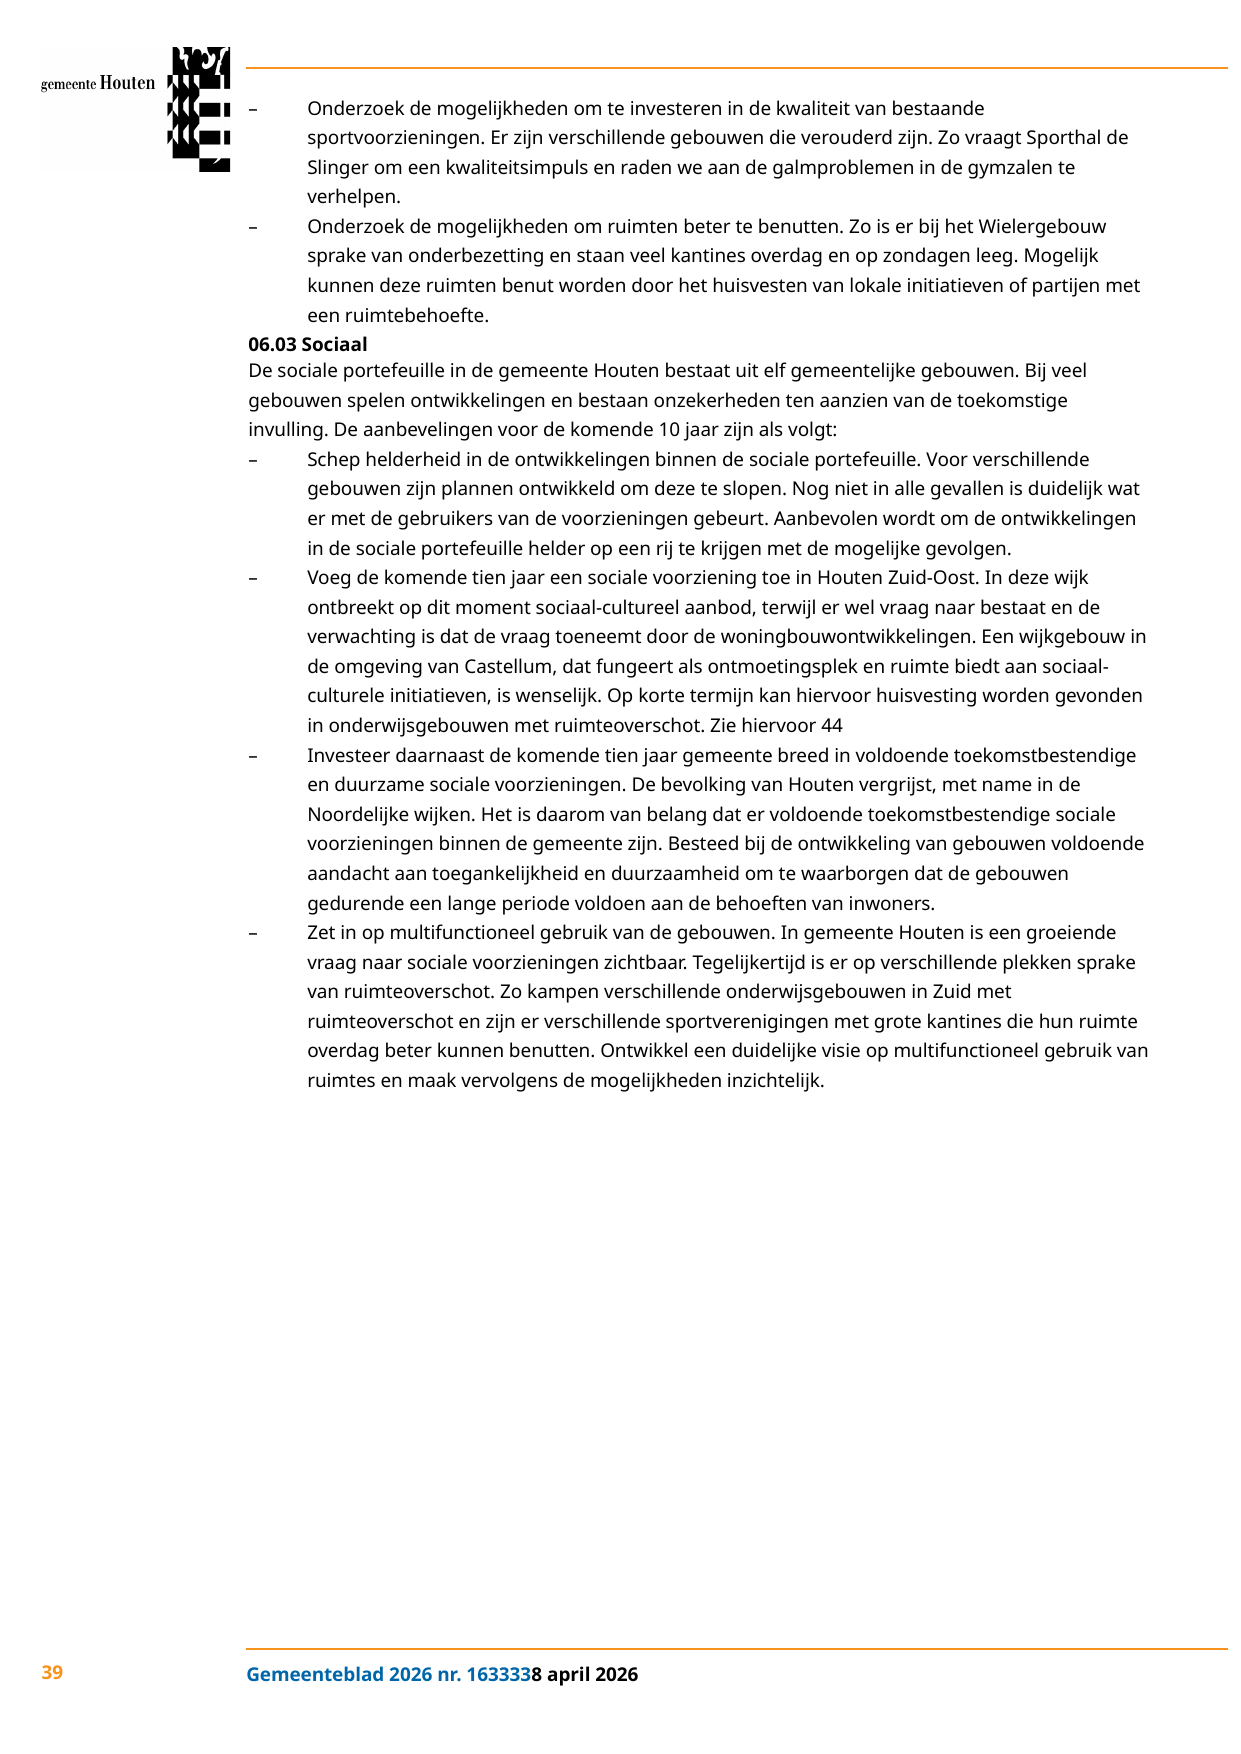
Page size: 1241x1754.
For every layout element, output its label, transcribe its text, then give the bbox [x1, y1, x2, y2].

text 06.03 Sociaal [248, 331, 1152, 357]
text De sociale portefeuille in de gemeente Houten bestaat uit elf gemeentelijke gebouwen. Bij veel gebouwen spelen ontwikkelingen en bestaan onzekerheden ten aanzien van de toekomstige invulling. De aanbevelingen voor de komende 10 jaar zijn als volgt: [248, 357, 1152, 442]
list Voeg de komende tien jaar een sociale voorziening toe in Houten Zuid-Oost. In deze wijk ontbreekt op dit moment sociaal-cultureel aanbod, terwijl er wel vraag naar bestaat en de verwachting is dat de vraag toeneemt door de woningbouwontwikkelingen. Een wijkgebouw in de omgeving van Castellum, dat fungeert als ontmoetingsplek en ruimte biedt aan sociaal-culturele initiatieven, is wenselijk. Op korte termijn kan hiervoor huisvesting worden gevonden in onderwijsgebouwen met ruimteoverschot. Zie hiervoor 44 [248, 564, 1152, 738]
list Schep helderheid in de ontwikkelingen binnen de sociale portefeuille. Voor verschillende gebouwen zijn plannen ontwikkeld om deze te slopen. Nog niet in alle gevallen is duidelijk wat er met de gebruikers van de voorzieningen gebeurt. Aanbevolen wordt om de ontwikkelingen in de sociale portefeuille helder op een rij te krijgen met de mogelijke gevolgen. [248, 446, 1152, 560]
list Investeer daarnaast de komende tien jaar gemeente breed in voldoende toekomstbestendige en duurzame sociale voorzieningen. De bevolking van Houten vergrijst, met name in de Noordelijke wijken. Het is daarom van belang dat er voldoende toekomstbestendige sociale voorzieningen binnen de gemeente zijn. Besteed bij de ontwikkeling van gebouwen voldoende aandacht aan toegankelijkheid en duurzaamheid om te waarborgen dat de gebouwen gedurende een lange periode voldoen aan de behoeften van inwoners. [248, 742, 1152, 915]
list Onderzoek de mogelijkheden om te investeren in de kwaliteit van bestaande sportvoorzieningen. Er zijn verschillende gebouwen die verouderd zijn. Zo vraagt Sporthal de Slinger om een kwaliteitsimpuls en raden we aan de galmproblemen in de gymzalen te verhelpen. [248, 95, 1152, 209]
list Zet in op multifunctioneel gebruik van de gebouwen. In gemeente Houten is een groeiende vraag naar sociale voorzieningen zichtbaar. Tegelijkertijd is er op verschillende plekken sprake van ruimteoverschot. Zo kampen verschillende onderwijsgebouwen in Zuid met ruimteoverschot en zijn er verschillende sportverenigingen met grote kantines die hun ruimte overdag beter kunnen benutten. Ontwikkel een duidelijke visie op multifunctioneel gebruik van ruimtes en maak vervolgens de mogelijkheden inzichtelijk. [248, 919, 1152, 1093]
picture [41, 47, 231, 172]
list Onderzoek de mogelijkheden om ruimten beter te benutten. Zo is er bij het Wielergebouw sprake van onderbezetting en staan veel kantines overdag en op zondagen leeg. Mogelijk kunnen deze ruimten benut worden door het huisvesten van lokale initiatieven of partijen met een ruimtebehoefte. [248, 213, 1152, 328]
